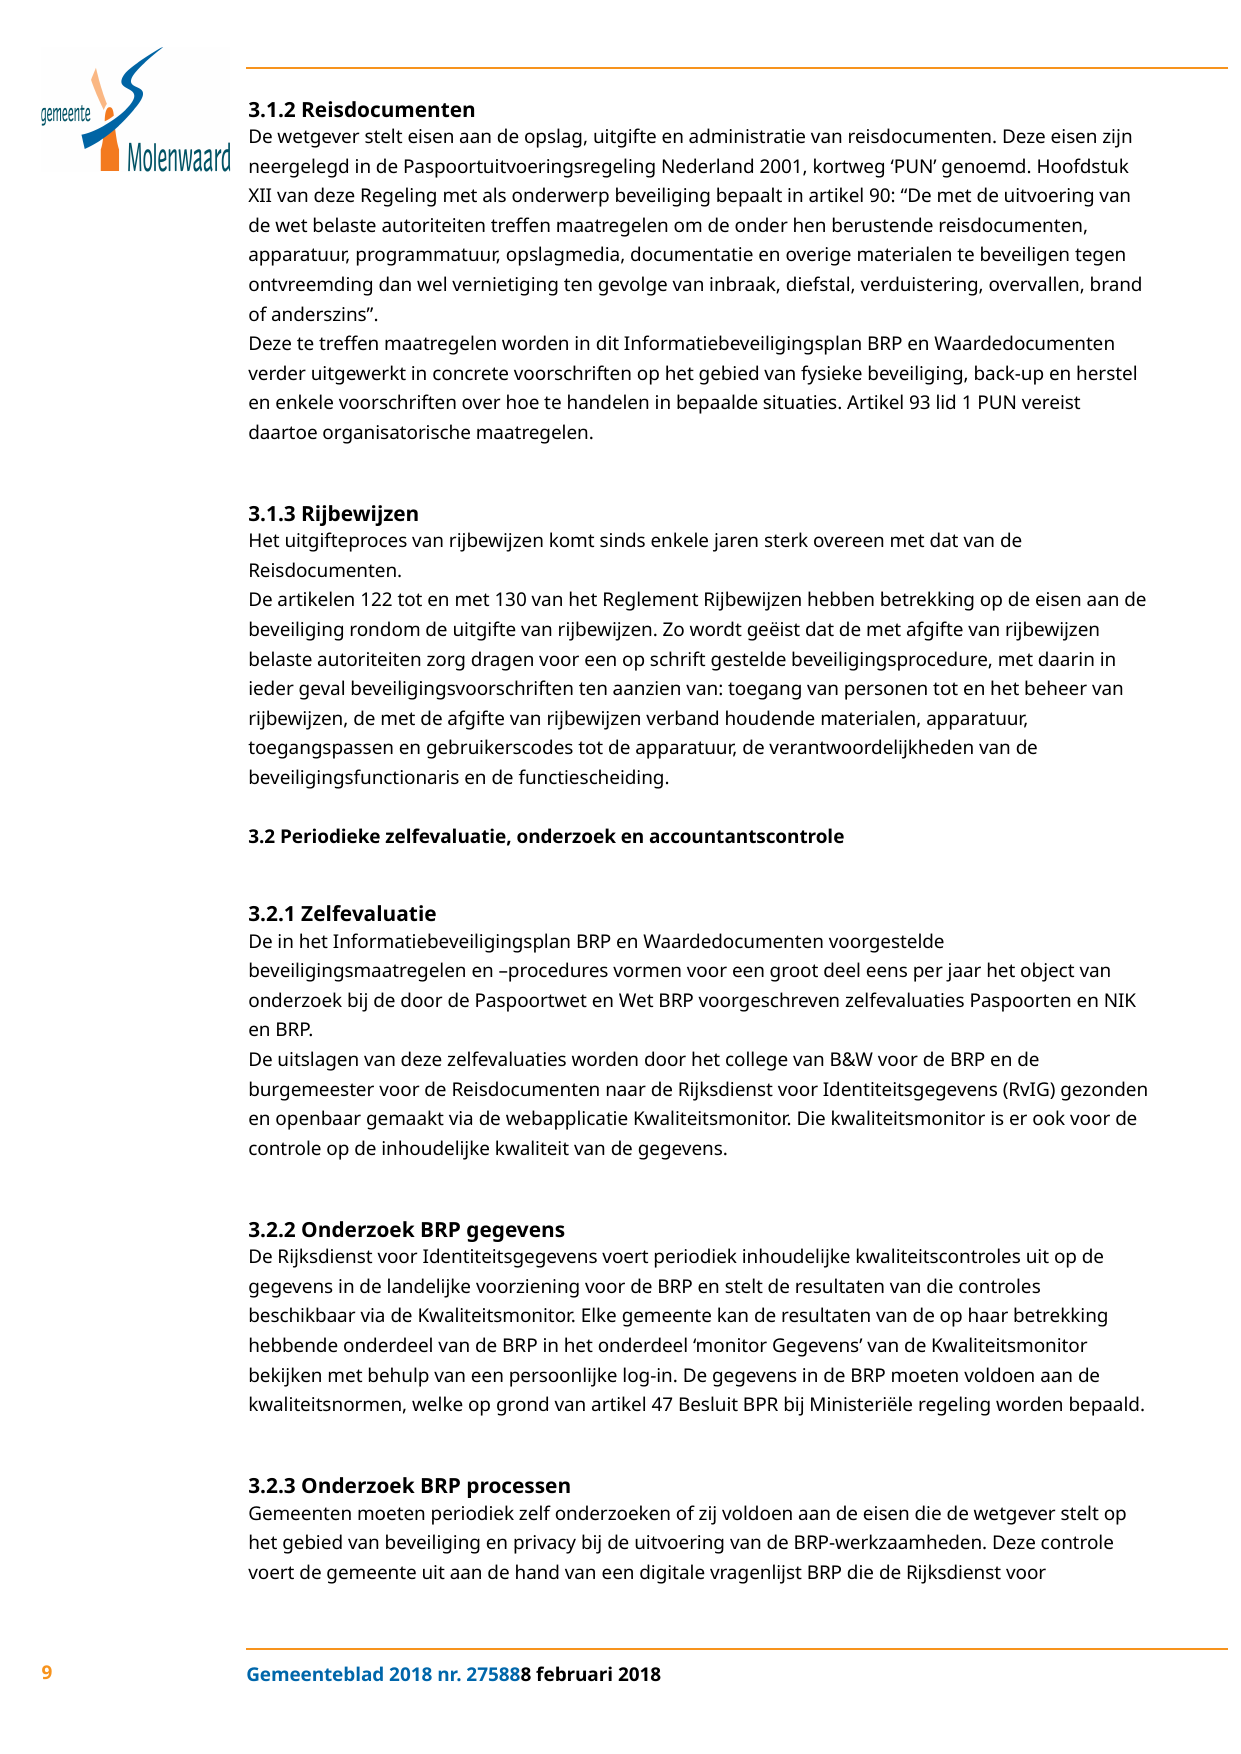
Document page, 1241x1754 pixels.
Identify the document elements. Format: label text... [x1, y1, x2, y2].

text De Rijksdienst voor Identiteitsgegevens voert periodiek inhoudelijke kwaliteitscontroles uit op de gegevens in de landelijke voorziening voor de BRP en stelt de resultaten van die controles beschikbaar via de Kwaliteitsmonitor. Elke gemeente kan de resultaten van de op haar betrekking hebbende onderdeel van de BRP in het onderdeel ‘monitor Gegevens’ van de Kwaliteitsmonitor bekijken met behulp van een persoonlijke log-in. De gegevens in de BRP moeten voldoen aan de kwaliteitsnormen, welke op grond van artikel 47 Besluit BPR bij Ministeriële regeling worden bepaald. [248, 1243, 1152, 1417]
picture [41, 47, 231, 172]
text 3.2.3 Onderzoek BRP processen [248, 1471, 1152, 1500]
text 3.2 Periodieke zelfevaluatie, onderzoek en accountantscontrole [248, 823, 1152, 849]
text De wetgever stelt eisen aan de opslag, uitgifte en administratie van reisdocumenten. Deze eisen zijn neergelegd in de Paspoortuitvoeringsregeling Nederland 2001, kortweg ‘PUN’ genoemd. Hoofdstuk XII van deze Regeling met als onderwerp beveiliging bepaalt in artikel 90: “De met de uitvoering van de wet belaste autoriteiten treffen maatregelen om de onder hen berustende reisdocumenten, apparatuur, programmatuur, opslagmedia, documentatie en overige materialen te beveiligen tegen ontvreemding dan wel vernietiging ten gevolge van inbraak, diefstal, verduistering, overvallen, brand of anderszins”. [248, 123, 1152, 326]
text 3.1.3 Rijbewijzen [248, 499, 1152, 527]
text De uitslagen van deze zelfevaluaties worden door het college van B&W voor de BRP en de burgemeester voor de Reisdocumenten naar de Rijksdienst voor Identiteitsgegevens (RvIG) gezonden en openbaar gemaakt via de webapplicatie Kwaliteitsmonitor. Die kwaliteitsmonitor is er ook voor de controle op de inhoudelijke kwaliteit van de gegevens. [248, 1046, 1152, 1161]
text Het uitgifteproces van rijbewijzen komt sinds enkele jaren sterk overeen met dat van de Reisdocumenten. [248, 527, 1152, 583]
text Deze te treffen maatregelen worden in dit Informatiebeveiligingsplan BRP en Waardedocumenten verder uitgewerkt in concrete voorschriften op het gebied van fysieke beveiliging, back-up en herstel en enkele voorschriften over hoe te handelen in bepaalde situaties. Artikel 93 lid 1 PUN vereist daartoe organisatorische maatregelen. [248, 330, 1152, 445]
text 3.2.2 Onderzoek BRP gegevens [248, 1215, 1152, 1243]
text De artikelen 122 tot en met 130 van het Reglement Rijbewijzen hebben betrekking op de eisen aan de beveiliging rondom de uitgifte van rijbewijzen. Zo wordt geëist dat de met afgifte van rijbewijzen belaste autoriteiten zorg dragen voor een op schrift gestelde beveiligingsprocedure, met daarin in ieder geval beveiligingsvoorschriften ten aanzien van: toegang van personen tot en het beheer van rijbewijzen, de met de afgifte van rijbewijzen verband houdende materialen, apparatuur, toegangspassen en gebruikerscodes tot de apparatuur, de verantwoordelijkheden van de beveiligingsfunctionaris en de functiescheiding. [248, 587, 1152, 790]
text 3.1.2 Reisdocumenten [248, 95, 1152, 123]
text 3.2.1 Zelfevaluatie [248, 899, 1152, 928]
text De in het Informatiebeveiligingsplan BRP en Waardedocumenten voorgestelde beveiligingsmaatregelen en –procedures vormen voor een groot deel eens per jaar het object van onderzoek bij de door de Paspoortwet en Wet BRP voorgeschreven zelfevaluaties Paspoorten en NIK en BRP. [248, 928, 1152, 1042]
text Gemeenten moeten periodiek zelf onderzoeken of zij voldoen aan de eisen die de wetgever stelt op het gebied van beveiliging en privacy bij de uitvoering van de BRP-werkzaamheden. Deze controle voert de gemeente uit aan de hand van een digitale vragenlijst BRP die de Rijksdienst voor [248, 1500, 1152, 1585]
